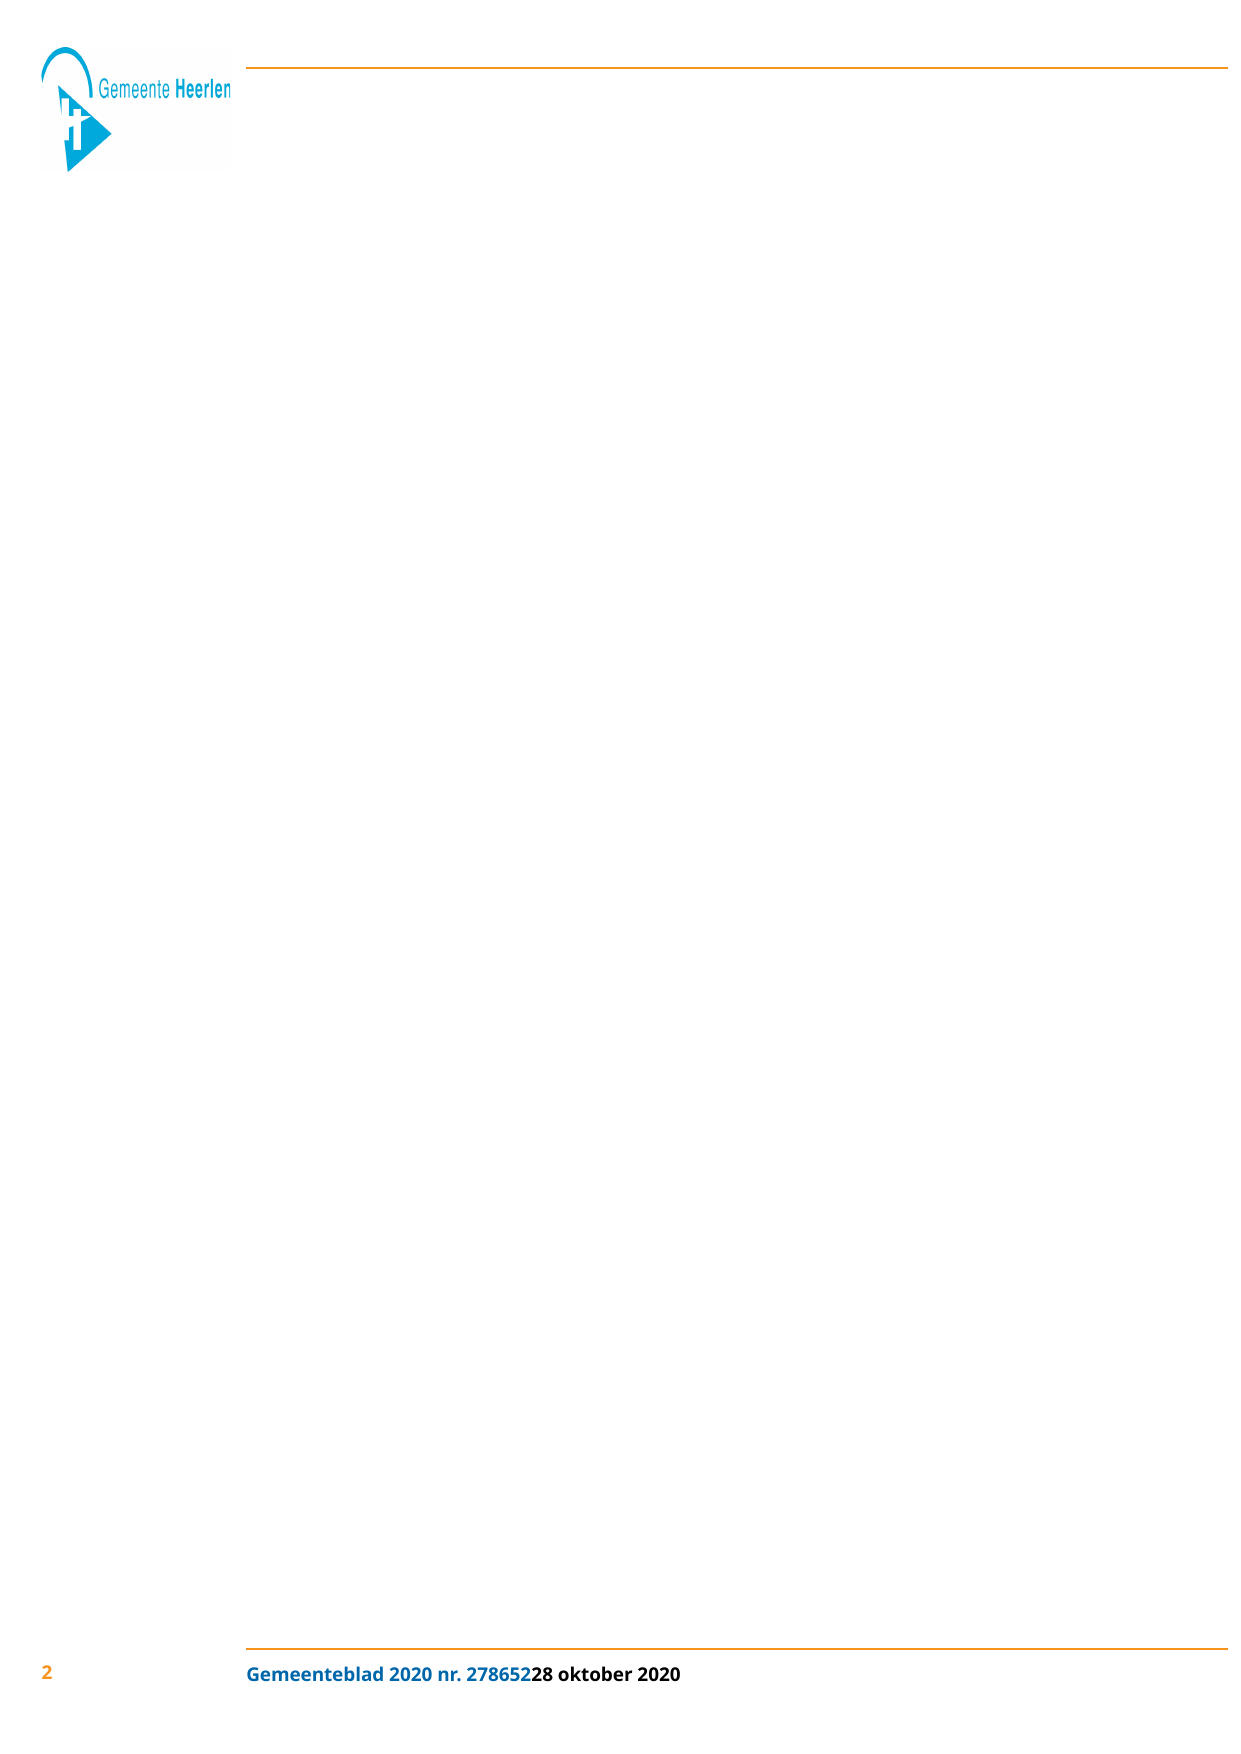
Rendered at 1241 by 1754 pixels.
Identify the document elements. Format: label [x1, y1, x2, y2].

picture [41, 47, 231, 172]
picture [41, 47, 59, 70]
